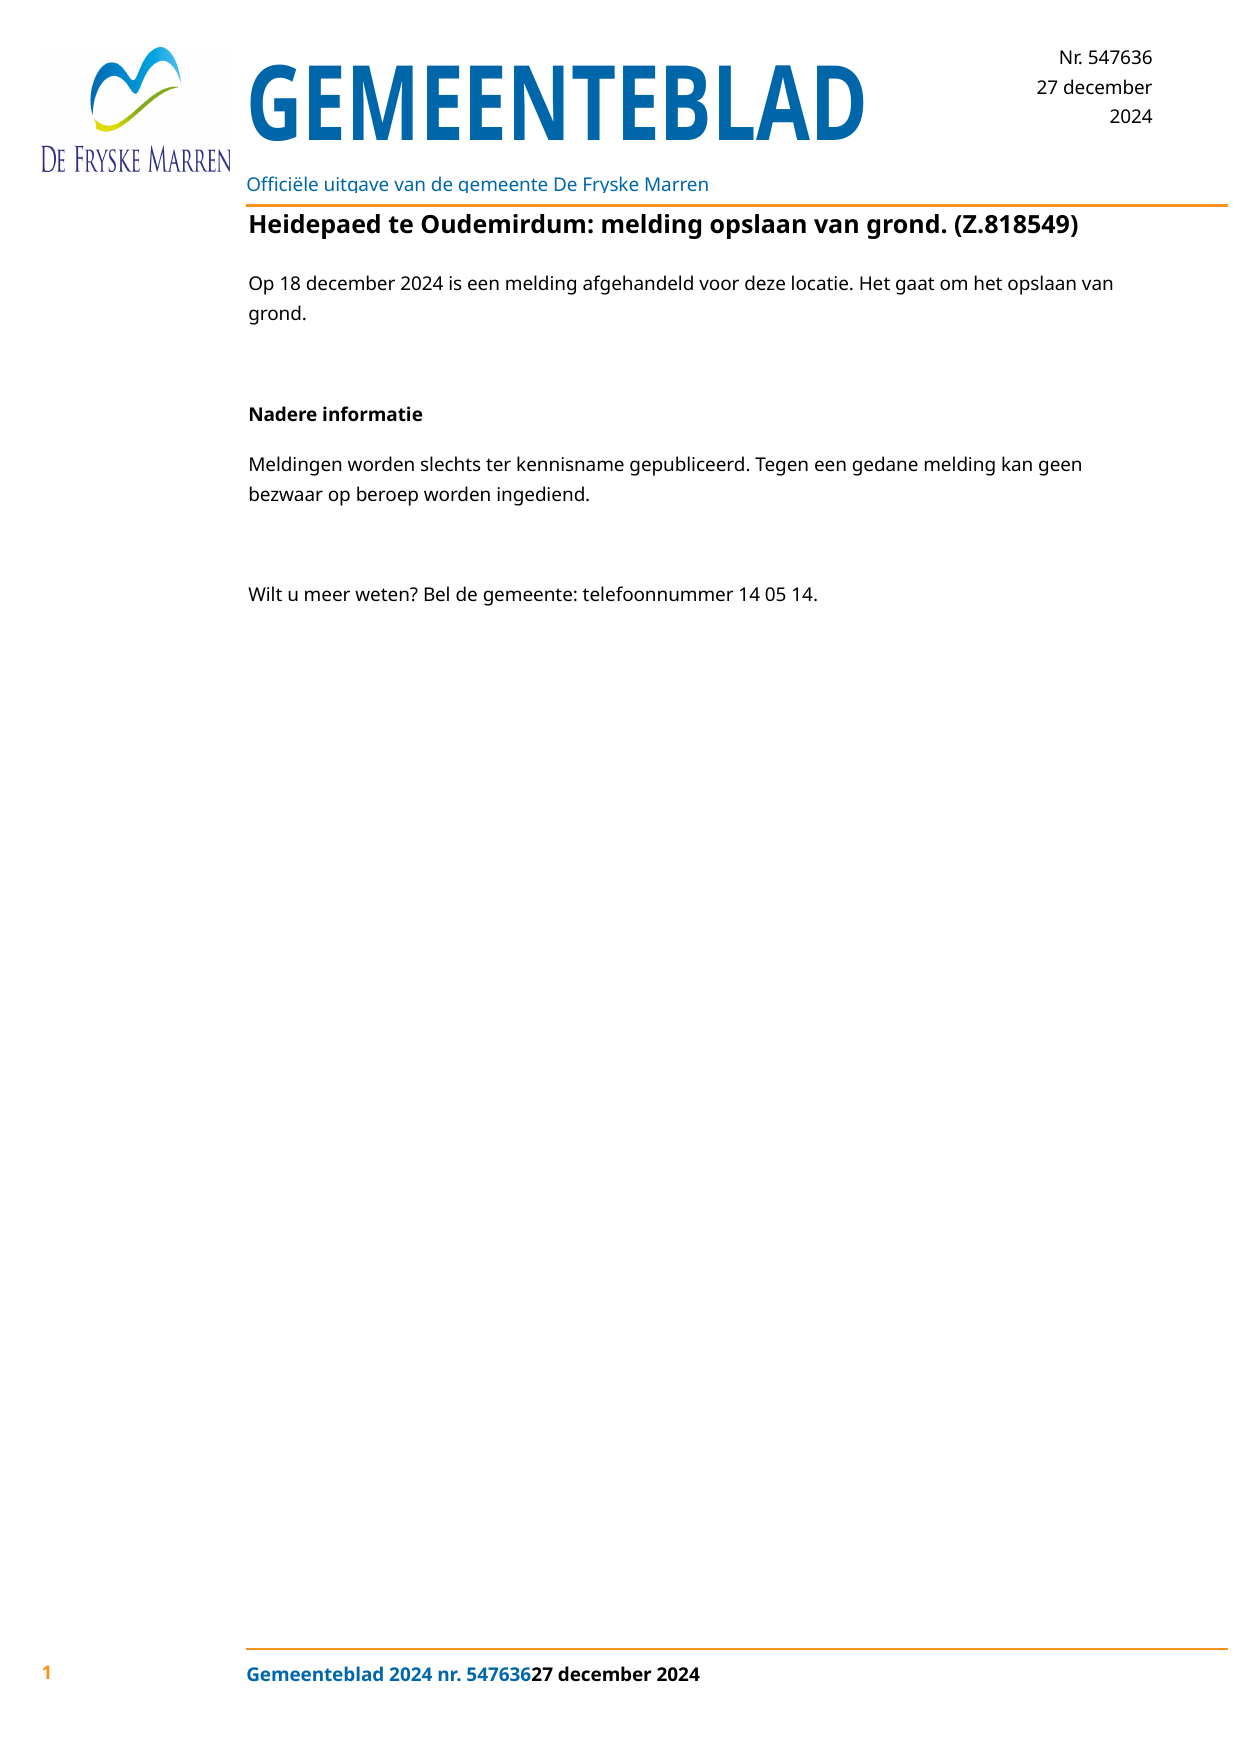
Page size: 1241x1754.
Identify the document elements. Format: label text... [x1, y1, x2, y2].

picture [41, 47, 231, 172]
text Wilt u meer weten? Bel de gemeente: telefoonnummer 14 05 14. [248, 582, 1152, 607]
text Op 18 december 2024 is een melding afgehandeld voor deze locatie. Het gaat om het opslaan van grond. [248, 270, 1152, 326]
text Heidepaed te Oudemirdum: melding opslaan van grond. (Z.818549) [248, 207, 1152, 241]
text Nadere informatie [248, 401, 1152, 426]
text Meldingen worden slechts ter kennisname gepubliceerd. Tegen een gedane melding kan geen bezwaar op beroep worden ingediend. [248, 451, 1152, 506]
